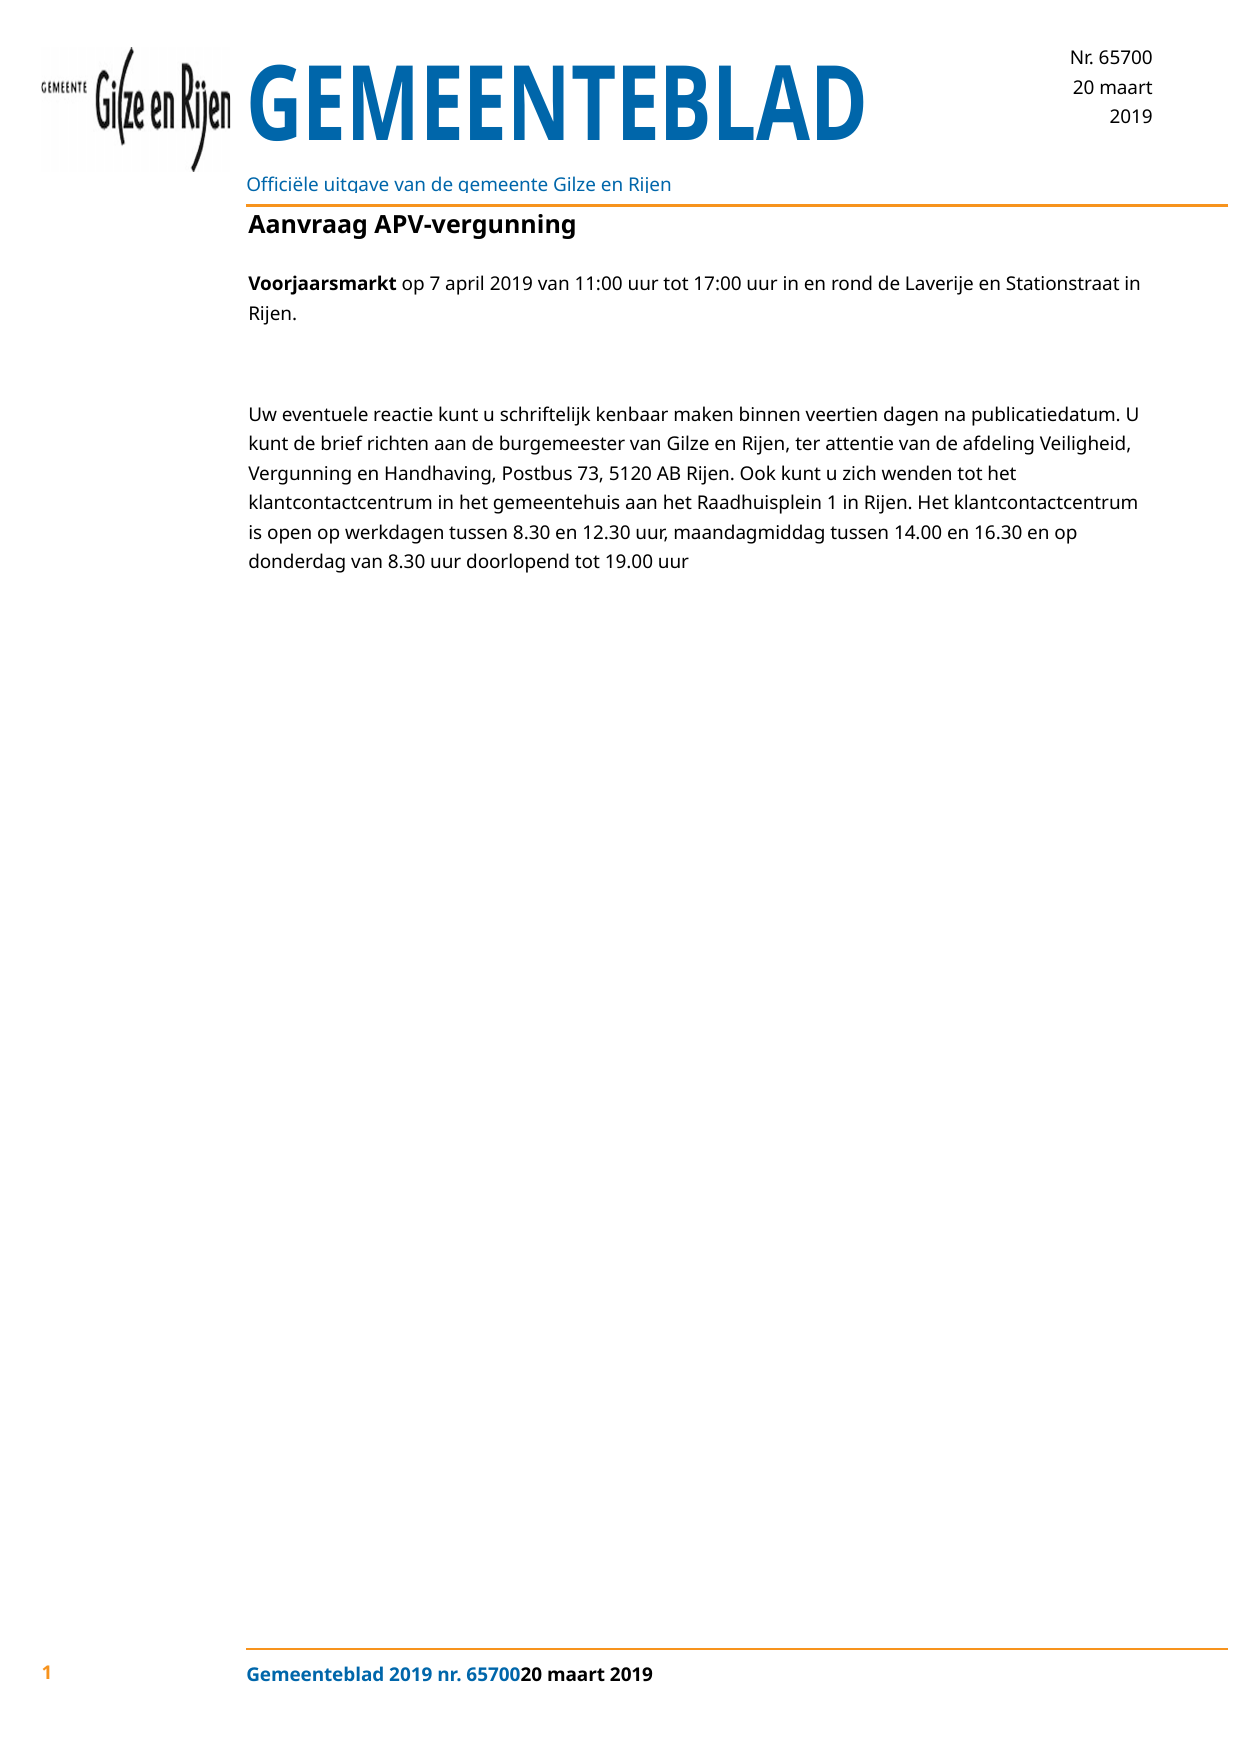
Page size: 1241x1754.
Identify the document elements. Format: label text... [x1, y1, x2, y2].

text Voorjaarsmarkt op 7 april 2019 van 11:00 uur tot 17:00 uur in en rond de Laverije en Stationstraat in Rijen. [248, 270, 1152, 326]
text Aanvraag APV-vergunning [248, 207, 1152, 241]
text Uw eventuele reactie kunt u schriftelijk kenbaar maken binnen veertien dagen na publicatiedatum. U kunt de brief richten aan de burgemeester van Gilze en Rijen, ter attentie van de afdeling Veiligheid, Vergunning en Handhaving, Postbus 73, 5120 AB Rijen. Ook kunt u zich wenden tot het klantcontactcentrum in het gemeentehuis aan het Raadhuisplein 1 in Rijen. Het klantcontactcentrum is open op werkdagen tussen 8.30 en 12.30 uur, maandagmiddag tussen 14.00 en 16.30 en op donderdag van 8.30 uur doorlopend tot 19.00 uur [248, 401, 1152, 574]
picture [41, 47, 231, 172]
